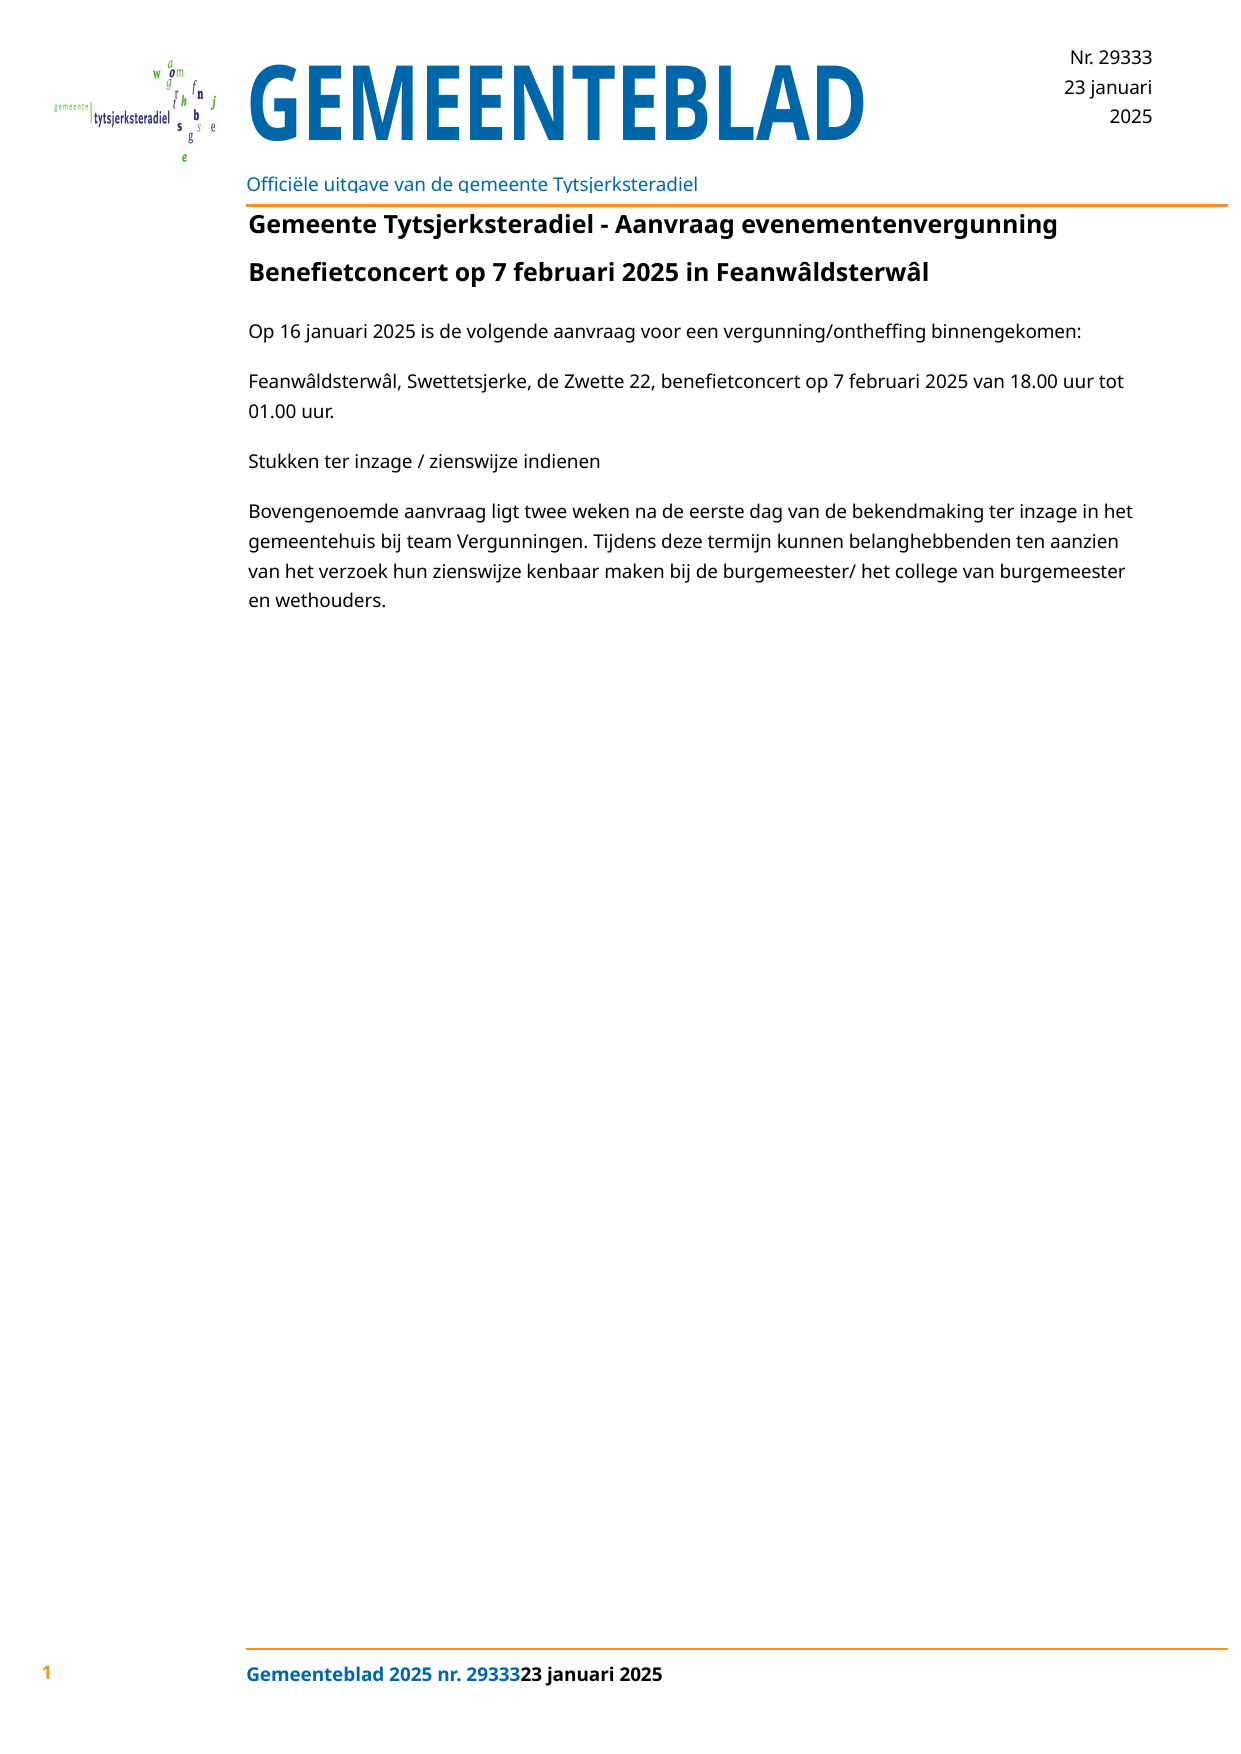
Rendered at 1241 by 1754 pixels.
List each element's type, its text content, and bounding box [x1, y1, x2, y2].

text Bovengenoemde aanvraag ligt twee weken na de eerste dag van de bekendmaking ter inzage in het gemeentehuis bij team Vergunningen. Tijdens deze termijn kunnen belanghebbenden ten aanzien van het verzoek hun zienswijze kenbaar maken bij de burgemeester/ het college van burgemeester en wethouders. [248, 499, 1152, 613]
text Feanwâldsterwâl, Swettetsjerke, de Zwette 22, benefietconcert op 7 februari 2025 van 18.00 uur tot 01.00 uur. [248, 368, 1152, 424]
picture [41, 47, 231, 172]
text Op 16 januari 2025 is de volgende aanvraag voor een vergunning/ontheffing binnengekomen: [248, 318, 1152, 344]
text Gemeente Tytsjerksteradiel - Aanvraag evenementenvergunning Benefietconcert op 7 februari 2025 in Feanwâldsterwâl [248, 207, 1152, 288]
text Stukken ter inzage / zienswijze indienen [248, 448, 1152, 474]
